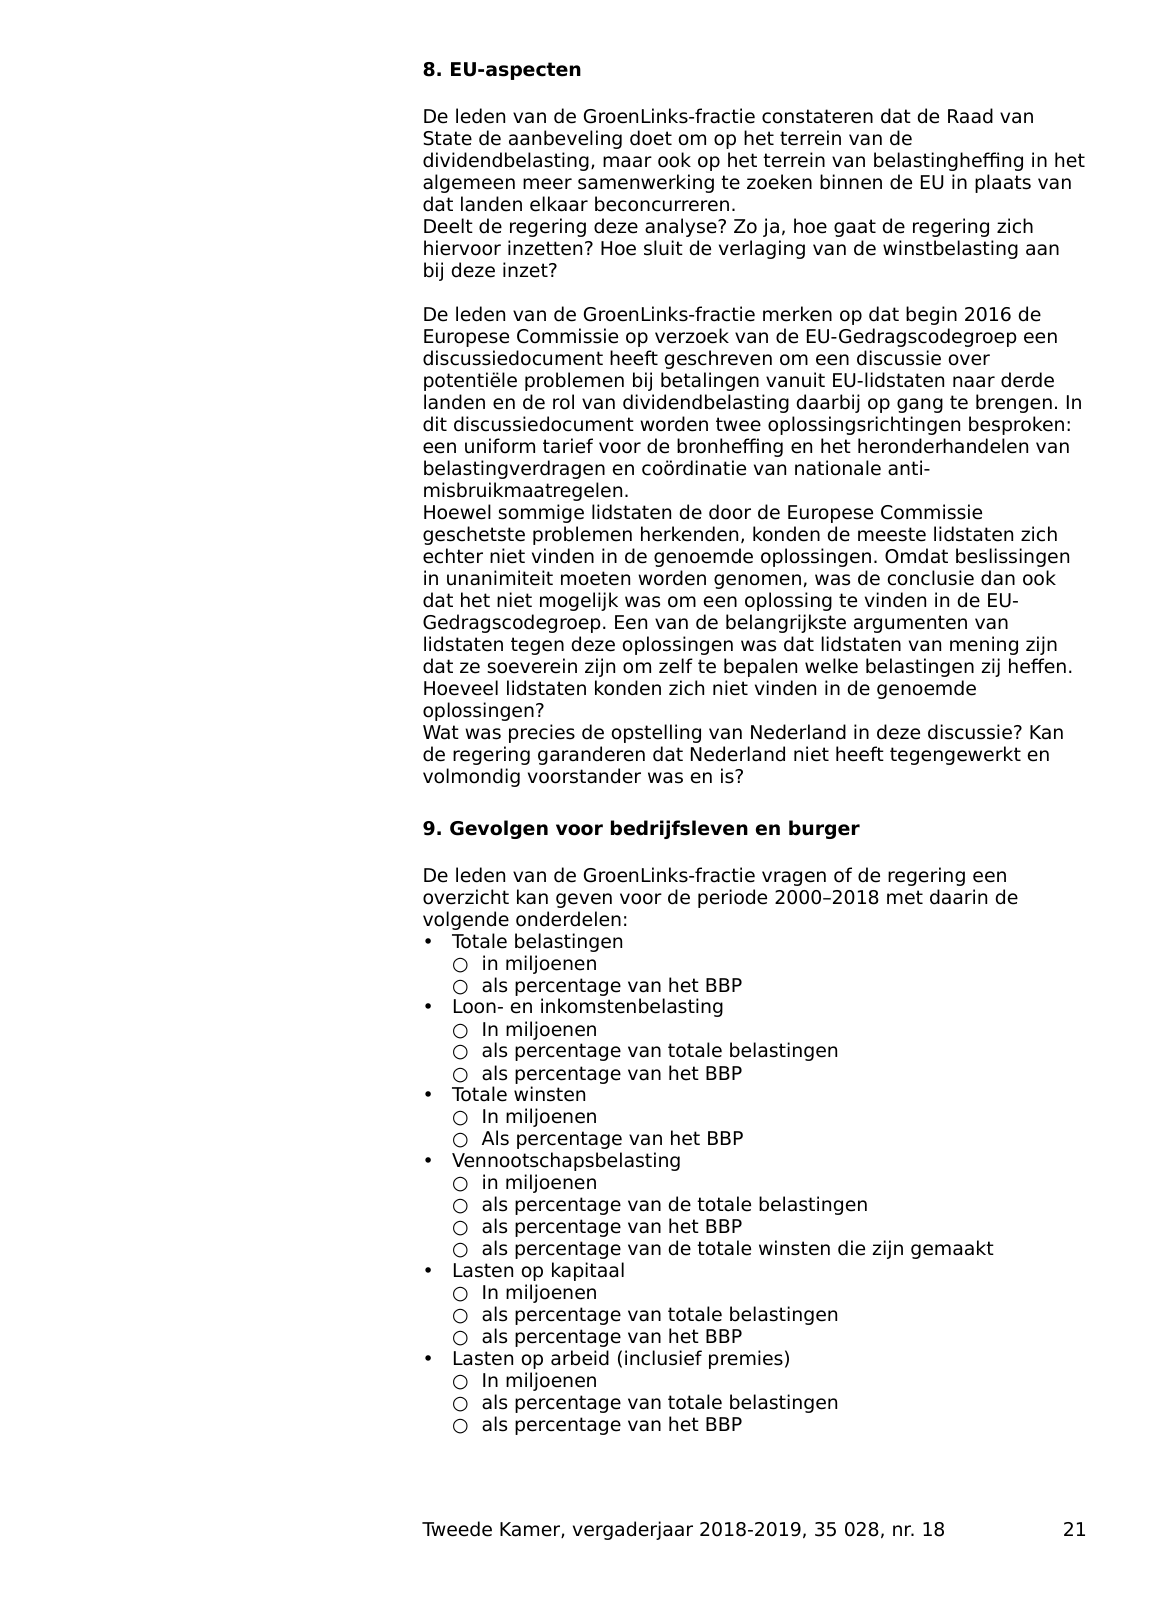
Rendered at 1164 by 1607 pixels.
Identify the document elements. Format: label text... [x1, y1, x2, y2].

text • Vennootschapsbelasting [422, 1150, 1087, 1172]
text • Lasten op kapitaal [422, 1260, 1087, 1282]
text De leden van de GroenLinks-fractie merken op dat begin 2016 de Europese Commissie op verzoek van de EU-Gedragscodegroep een discussiedocument heeft geschreven om een discussie over potentiële problemen bij betalingen vanuit EU-lidstaten naar derde landen en de rol van dividendbelasting daarbij op gang te brengen. In dit discussiedocument worden twee oplossingsrichtingen besproken: een uniform tarief voor de bronheffing en het heronderhandelen van belastingverdragen en coördinatie van nationale anti-misbruikmaatregelen. [422, 304, 1087, 502]
text De leden van de GroenLinks-fractie vragen of de regering een overzicht kan geven voor de periode 2000–2018 met daarin de volgende onderdelen: [422, 864, 1087, 931]
text ○ als percentage van de totale belastingen [452, 1194, 1087, 1216]
text ○ In miljoenen [452, 1106, 1087, 1128]
subtitle 8. EU-aspecten [422, 59, 1087, 81]
text • Lasten op arbeid (inclusief premies) [422, 1348, 1087, 1370]
text Wat was precies de opstelling van Nederland in deze discussie? Kan de regering garanderen dat Nederland niet heeft tegengewerkt en volmondig voorstander was en is? [422, 722, 1087, 788]
text • Totale belastingen [422, 931, 1087, 952]
text Deelt de regering deze analyse? Zo ja, hoe gaat de regering zich hiervoor inzetten? Hoe sluit de verlaging van de winstbelasting aan bij deze inzet? [422, 216, 1087, 282]
text ○ als percentage van het BBP [452, 1216, 1087, 1238]
text • Totale winsten [422, 1084, 1087, 1106]
text ○ als percentage van totale belastingen [452, 1304, 1087, 1326]
text ○ als percentage van totale belastingen [452, 1392, 1087, 1414]
text De leden van de GroenLinks-fractie constateren dat de Raad van State de aanbeveling doet om op het terrein van de dividendbelasting, maar ook op het terrein van belastingheffing in het algemeen meer samenwerking te zoeken binnen de EU in plaats van dat landen elkaar beconcurreren. [422, 106, 1087, 216]
text • Loon- en inkomstenbelasting [422, 996, 1087, 1018]
text ○ in miljoenen [452, 952, 1087, 974]
text ○ In miljoenen [452, 1370, 1087, 1392]
text Hoewel sommige lidstaten de door de Europese Commissie geschetste problemen herkenden, konden de meeste lidstaten zich echter niet vinden in de genoemde oplossingen. Omdat beslissingen in unanimiteit moeten worden genomen, was de conclusie dan ook dat het niet mogelijk was om een oplossing te vinden in de EU-Gedragscodegroep. Een van de belangrijkste argumenten van lidstaten tegen deze oplossingen was dat lidstaten van mening zijn dat ze soeverein zijn om zelf te bepalen welke belastingen zij heffen. [422, 502, 1087, 678]
text ○ In miljoenen [452, 1018, 1087, 1040]
text ○ als percentage van het BBP [452, 1414, 1087, 1436]
text ○ als percentage van totale belastingen [452, 1040, 1087, 1062]
text ○ In miljoenen [452, 1282, 1087, 1304]
subtitle 9. Gevolgen voor bedrijfsleven en burger [422, 818, 1087, 839]
text Hoeveel lidstaten konden zich niet vinden in de genoemde oplossingen? [422, 678, 1087, 722]
text ○ in miljoenen [452, 1172, 1087, 1194]
text ○ als percentage van het BBP [452, 1062, 1087, 1084]
text ○ als percentage van het BBP [452, 974, 1087, 996]
text ○ Als percentage van het BBP [452, 1128, 1087, 1150]
text ○ als percentage van de totale winsten die zijn gemaakt [452, 1238, 1087, 1260]
text ○ als percentage van het BBP [452, 1326, 1087, 1348]
